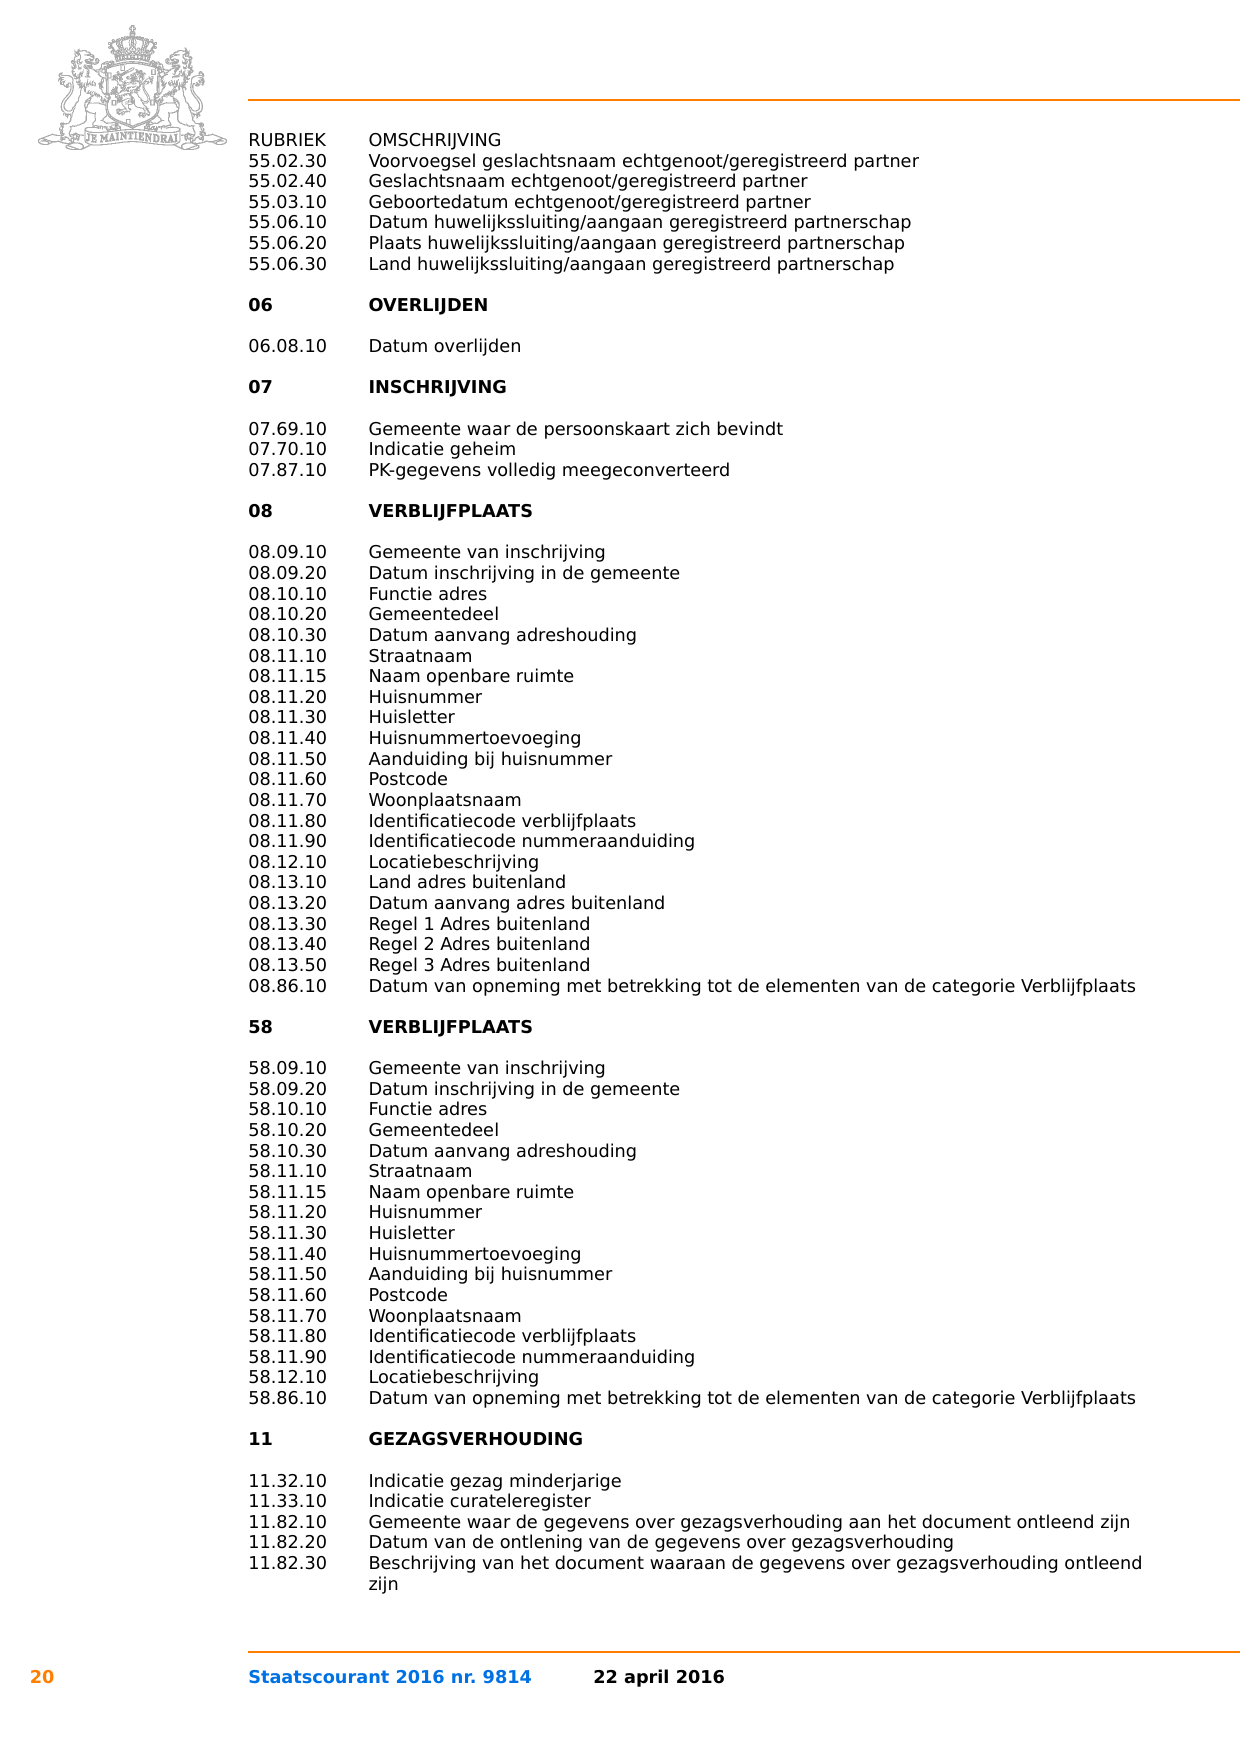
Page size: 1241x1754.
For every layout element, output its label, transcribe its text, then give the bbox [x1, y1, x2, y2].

table_cell Gemeentedeel [363, 1120, 1163, 1141]
table_cell 58.11.30 [248, 1223, 362, 1244]
table_cell VERBLIJFPLAATS [363, 501, 1163, 522]
table_cell Aanduiding bij huisnummer [363, 1264, 1163, 1285]
table_cell Postcode [363, 769, 1163, 790]
table_cell 07 [248, 378, 362, 398]
table_cell [248, 481, 362, 501]
table_cell 58.11.60 [248, 1285, 362, 1306]
table_cell [363, 1450, 1163, 1471]
table_cell Land huwelijkssluiting/aangaan geregistreerd partnerschap [363, 254, 1163, 274]
table_cell 08.10.20 [248, 604, 362, 625]
table_cell [248, 996, 362, 1017]
table_cell 58.11.40 [248, 1244, 362, 1264]
table_cell [363, 274, 1163, 295]
table_cell Postcode [363, 1285, 1163, 1306]
table_cell Land adres buitenland [363, 873, 1163, 893]
table_cell 08.11.70 [248, 790, 362, 811]
table_cell PK-gegevens volledig meegeconverteerd [363, 460, 1163, 481]
table_cell 58.11.90 [248, 1347, 362, 1367]
table_cell Huisnummer [363, 687, 1163, 707]
table_cell 11.32.10 [248, 1471, 362, 1491]
table_cell Huisletter [363, 708, 1163, 728]
table_cell 55.02.30 [248, 151, 362, 171]
table_cell OVERLIJDEN [363, 295, 1163, 316]
table_cell 08.09.20 [248, 563, 362, 584]
table_cell [248, 274, 362, 295]
table_cell 11 [248, 1429, 362, 1450]
table_cell 06 [248, 295, 362, 316]
table_cell 08.13.30 [248, 914, 362, 934]
table_cell Datum van de ontlening van de gegevens over gezagsverhouding [363, 1533, 1163, 1553]
table_cell 58.09.10 [248, 1058, 362, 1079]
table_cell GEZAGSVERHOUDING [363, 1429, 1163, 1450]
table_cell [248, 357, 362, 377]
table_cell Naam openbare ruimte [363, 666, 1163, 687]
table_cell [363, 522, 1163, 542]
table_cell Huisnummertoevoeging [363, 1244, 1163, 1264]
table_cell Gemeente van inschrijving [363, 543, 1163, 563]
table_cell [248, 316, 362, 336]
table_cell Identificatiecode nummeraanduiding [363, 831, 1163, 852]
table_cell 08.86.10 [248, 976, 362, 996]
table_cell 08.11.80 [248, 811, 362, 831]
table_cell 58.10.20 [248, 1120, 362, 1141]
table_cell Datum huwelijkssluiting/aangaan geregistreerd partnerschap [363, 213, 1163, 233]
table_cell 55.06.10 [248, 213, 362, 233]
table_cell [248, 1038, 362, 1058]
table_cell Identificatiecode verblijfplaats [363, 811, 1163, 831]
table_cell Voorvoegsel geslachtsnaam echtgenoot/geregistreerd partner [363, 151, 1163, 171]
table_cell 08.11.60 [248, 769, 362, 790]
table_cell 08.11.10 [248, 646, 362, 666]
table_cell Functie adres [363, 1099, 1163, 1120]
table_cell [363, 1038, 1163, 1058]
table_cell 08.11.15 [248, 666, 362, 687]
table_cell VERBLIJFPLAATS [363, 1017, 1163, 1037]
table_cell 07.69.10 [248, 419, 362, 439]
table_cell [248, 1409, 362, 1429]
table_cell 08.11.40 [248, 728, 362, 749]
table_cell 58.11.70 [248, 1306, 362, 1326]
picture [38, 25, 227, 150]
table_cell Indicatie curateleregister [363, 1491, 1163, 1512]
table_cell [248, 1450, 362, 1471]
table_cell 08.12.10 [248, 852, 362, 872]
table_cell Huisnummertoevoeging [363, 728, 1163, 749]
table_cell 58.09.20 [248, 1079, 362, 1099]
table_cell [363, 357, 1163, 377]
table_cell Datum aanvang adreshouding [363, 625, 1163, 646]
table_cell [248, 522, 362, 542]
table_cell Datum van opneming met betrekking tot de elementen van de categorie Verblijfplaats [363, 976, 1163, 996]
table_cell Locatiebeschrijving [363, 852, 1163, 872]
table_cell Regel 1 Adres buitenland [363, 914, 1163, 934]
table_header RUBRIEK [248, 130, 362, 151]
table_cell 58.11.15 [248, 1182, 362, 1202]
table_cell 55.02.40 [248, 171, 362, 192]
table_cell 55.03.10 [248, 192, 362, 212]
table_cell 08.13.40 [248, 934, 362, 955]
table_cell 08.09.10 [248, 543, 362, 563]
table_cell Huisletter [363, 1223, 1163, 1244]
table_cell Indicatie gezag minderjarige [363, 1471, 1163, 1491]
table_cell 55.06.30 [248, 254, 362, 274]
table_cell 11.82.10 [248, 1512, 362, 1532]
table_cell Beschrijving van het document waaraan de gegevens over gezagsverhouding ontleend zijn [363, 1553, 1163, 1594]
table_cell 58.11.10 [248, 1161, 362, 1182]
table_cell Woonplaatsnaam [363, 790, 1163, 811]
table_cell Regel 2 Adres buitenland [363, 934, 1163, 955]
table_cell Regel 3 Adres buitenland [363, 955, 1163, 976]
table_cell Geboortedatum echtgenoot/geregistreerd partner [363, 192, 1163, 212]
table_cell 08.13.20 [248, 893, 362, 914]
table_cell 08.13.50 [248, 955, 362, 976]
table_cell [363, 996, 1163, 1017]
table_cell 06.08.10 [248, 336, 362, 357]
table_cell Huisnummer [363, 1203, 1163, 1223]
table_cell Aanduiding bij huisnummer [363, 749, 1163, 769]
table_cell 58.11.50 [248, 1264, 362, 1285]
table_cell Datum inschrijving in de gemeente [363, 1079, 1163, 1099]
table_cell [248, 398, 362, 419]
table_cell Functie adres [363, 584, 1163, 604]
table_cell Gemeente van inschrijving [363, 1058, 1163, 1079]
table_cell 58.86.10 [248, 1388, 362, 1409]
table_cell Locatiebeschrijving [363, 1368, 1163, 1388]
table_cell Indicatie geheim [363, 439, 1163, 460]
table_cell 11.82.30 [248, 1553, 362, 1594]
table_cell Straatnaam [363, 646, 1163, 666]
table_cell Geslachtsnaam echtgenoot/geregistreerd partner [363, 171, 1163, 192]
table_cell 58 [248, 1017, 362, 1037]
table_cell 58.11.20 [248, 1203, 362, 1223]
table_cell Datum van opneming met betrekking tot de elementen van de categorie Verblijfplaats [363, 1388, 1163, 1409]
table_cell Gemeentedeel [363, 604, 1163, 625]
table_cell 07.70.10 [248, 439, 362, 460]
table_cell 11.82.20 [248, 1533, 362, 1553]
table_cell 08.11.50 [248, 749, 362, 769]
table_cell 11.33.10 [248, 1491, 362, 1512]
table_header OMSCHRIJVING [363, 130, 1163, 151]
table_cell 58.11.80 [248, 1326, 362, 1347]
table_cell Gemeente waar de gegevens over gezagsverhouding aan het document ontleend zijn [363, 1512, 1163, 1532]
table_cell Datum aanvang adres buitenland [363, 893, 1163, 914]
table_cell [363, 316, 1163, 336]
table_cell [363, 481, 1163, 501]
table_cell 08.10.30 [248, 625, 362, 646]
table_cell INSCHRIJVING [363, 378, 1163, 398]
table_cell 08.11.30 [248, 708, 362, 728]
table_cell Straatnaam [363, 1161, 1163, 1182]
table_cell 07.87.10 [248, 460, 362, 481]
table_cell 08.11.90 [248, 831, 362, 852]
table_cell 55.06.20 [248, 233, 362, 254]
table_cell Identificatiecode nummeraanduiding [363, 1347, 1163, 1367]
table_cell [363, 1409, 1163, 1429]
table_cell Datum aanvang adreshouding [363, 1141, 1163, 1161]
table_cell 58.12.10 [248, 1368, 362, 1388]
table_cell 08.11.20 [248, 687, 362, 707]
table_cell [363, 398, 1163, 419]
table_cell Gemeente waar de persoonskaart zich bevindt [363, 419, 1163, 439]
table_cell 08.10.10 [248, 584, 362, 604]
table_cell 08.13.10 [248, 873, 362, 893]
table_cell 08 [248, 501, 362, 522]
table_cell Datum inschrijving in de gemeente [363, 563, 1163, 584]
table_cell Naam openbare ruimte [363, 1182, 1163, 1202]
table_cell Identificatiecode verblijfplaats [363, 1326, 1163, 1347]
table_cell Woonplaatsnaam [363, 1306, 1163, 1326]
table_cell Datum overlijden [363, 336, 1163, 357]
table_cell 58.10.10 [248, 1099, 362, 1120]
table_cell 58.10.30 [248, 1141, 362, 1161]
table_cell Plaats huwelijkssluiting/aangaan geregistreerd partnerschap [363, 233, 1163, 254]
